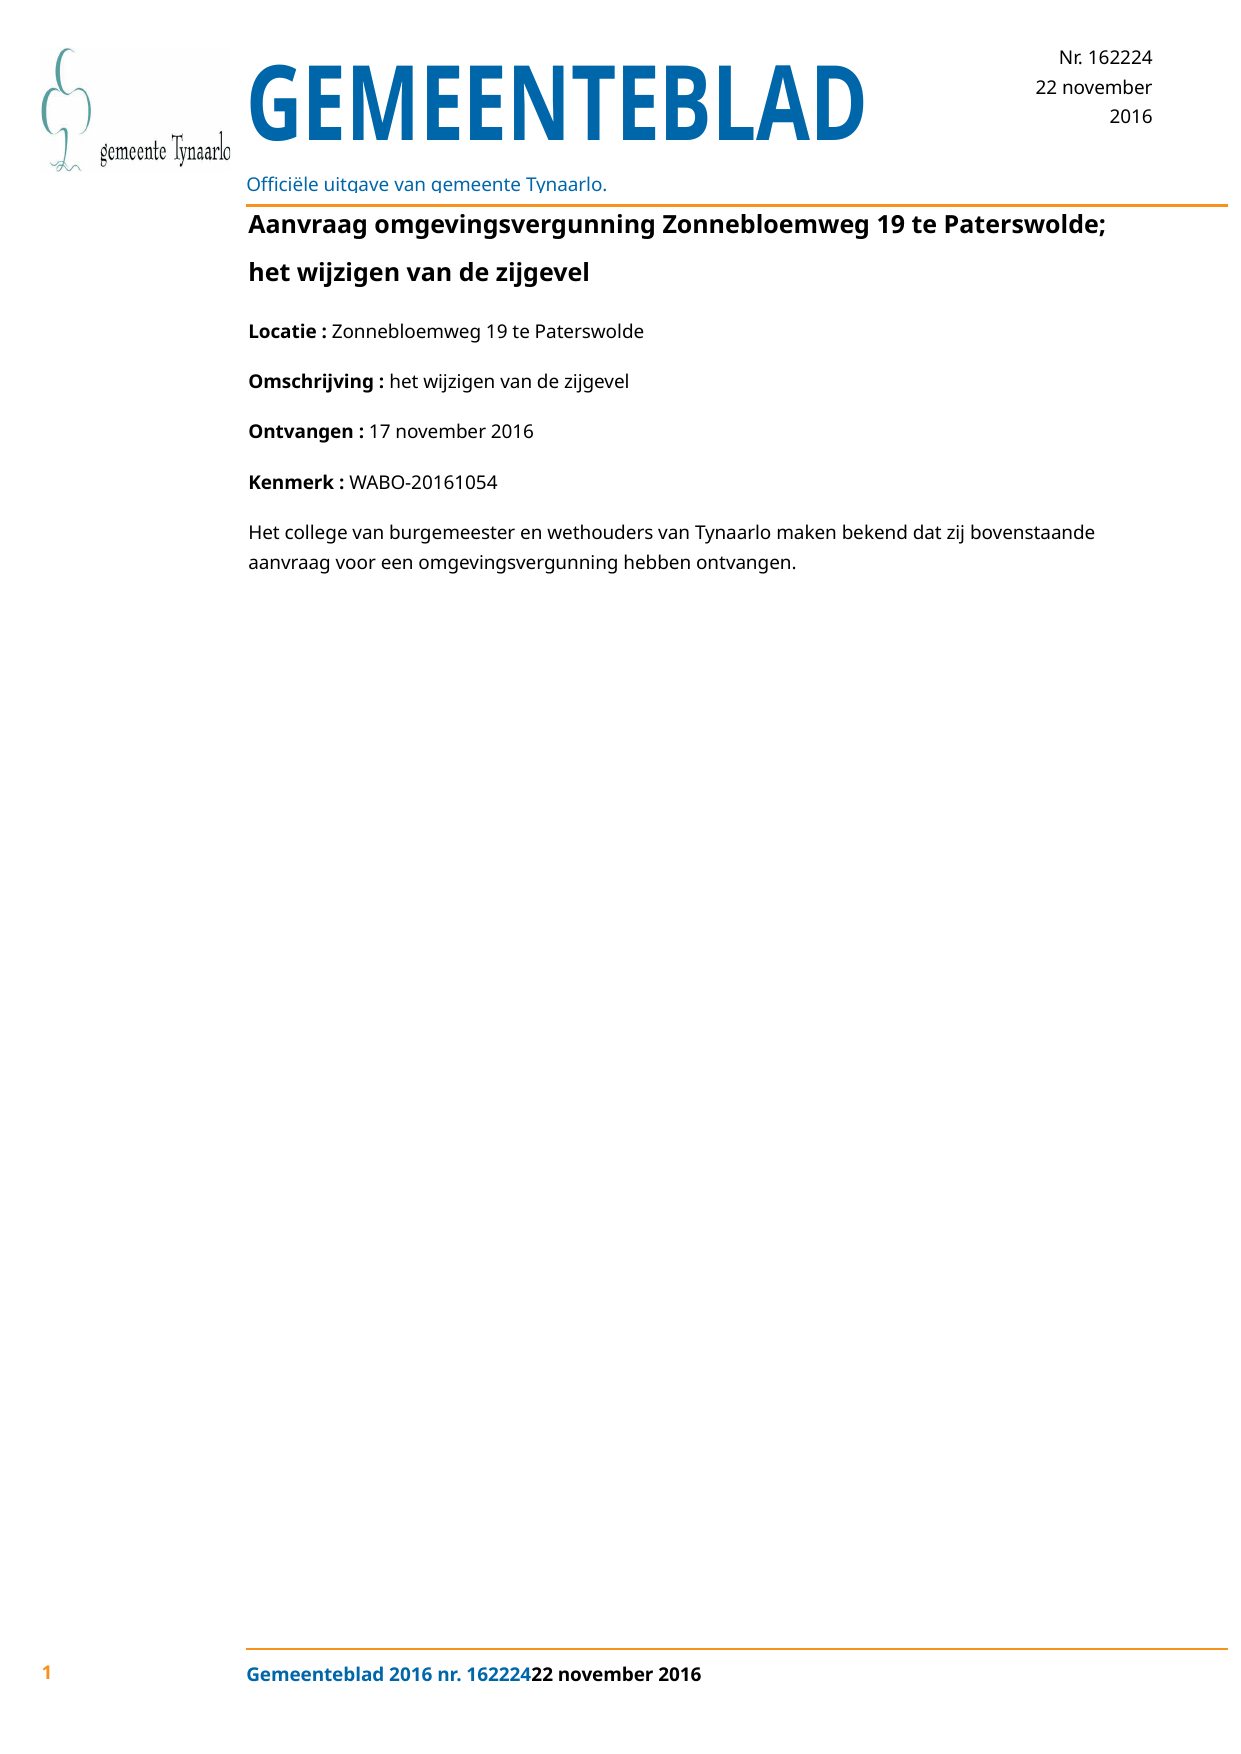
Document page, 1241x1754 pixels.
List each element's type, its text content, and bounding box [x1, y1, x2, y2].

picture [41, 47, 231, 172]
text Aanvraag omgevingsvergunning Zonnebloemweg 19 te Paterswolde; het wijzigen van de zijgevel [248, 207, 1152, 288]
text Locatie : Zonnebloemweg 19 te Paterswolde [248, 318, 1152, 344]
text Omschrijving : het wijzigen van de zijgevel [248, 368, 1152, 394]
text Ontvangen : 17 november 2016 [248, 419, 1152, 444]
text Het college van burgemeester en wethouders van Tynaarlo maken bekend dat zij bovenstaande aanvraag voor een omgevingsvergunning hebben ontvangen. [248, 519, 1152, 575]
text Kenmerk : WABO-20161054 [248, 469, 1152, 495]
